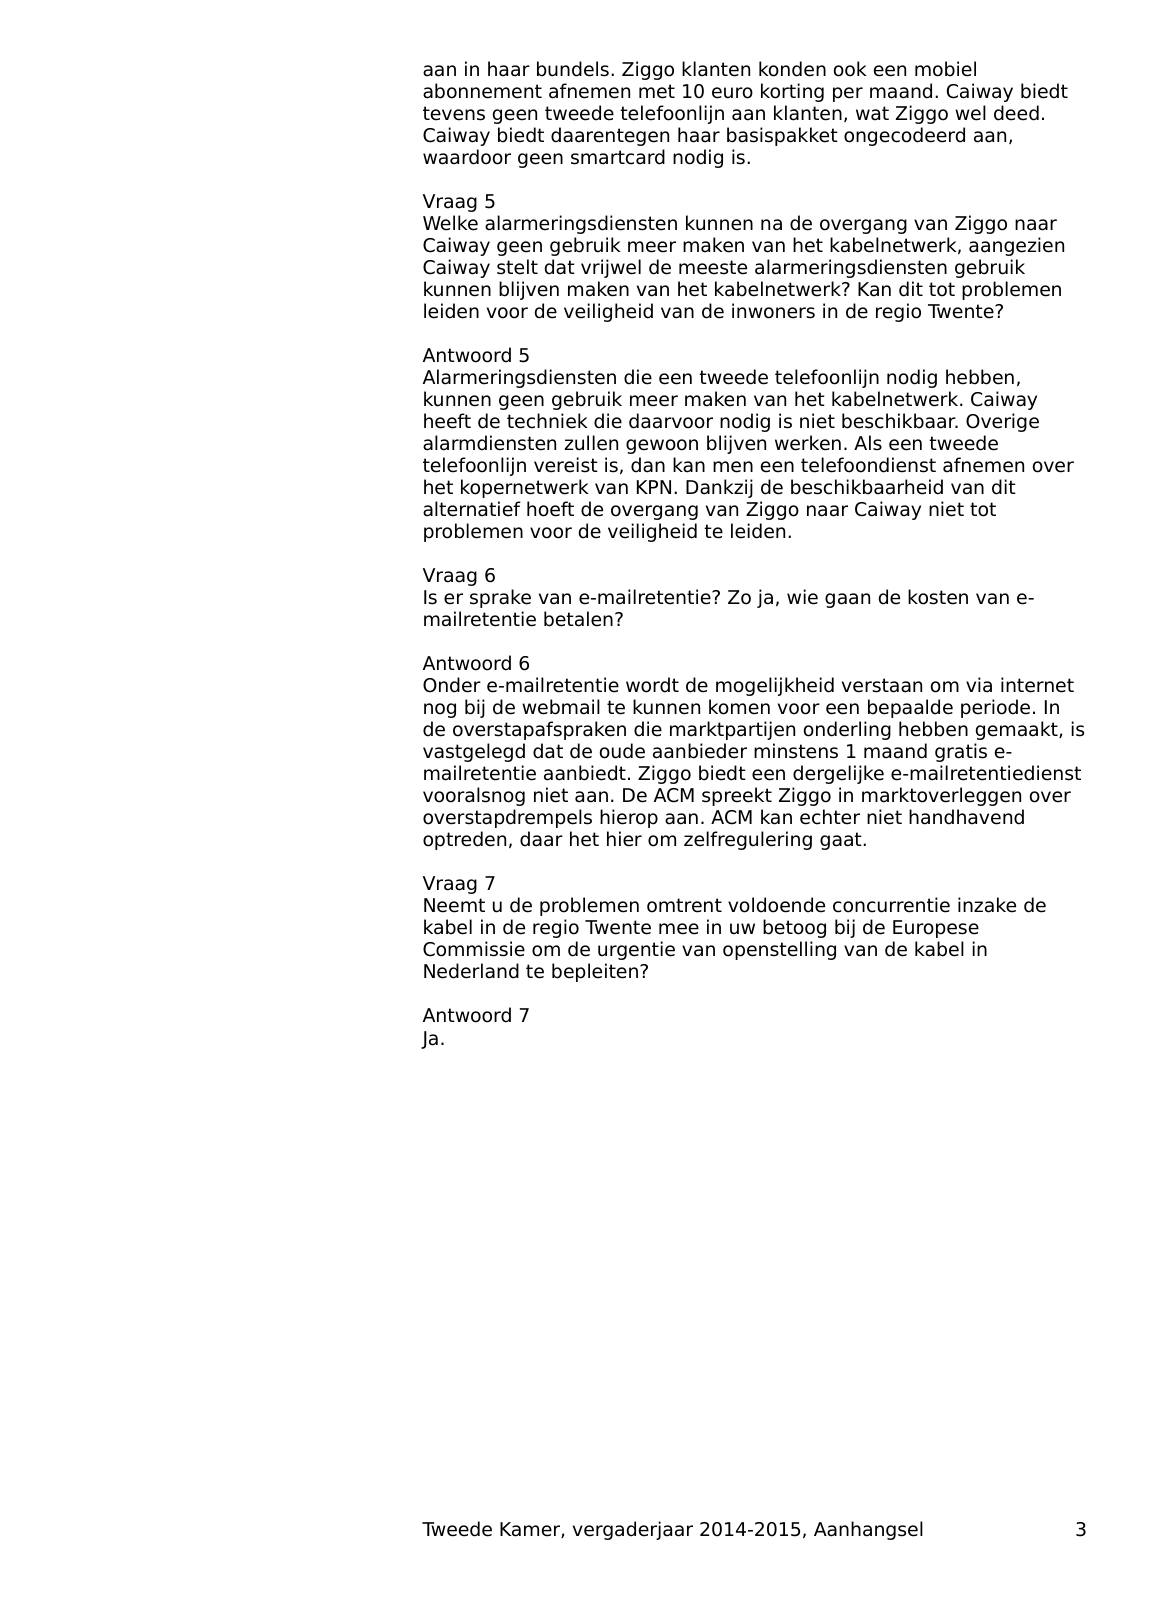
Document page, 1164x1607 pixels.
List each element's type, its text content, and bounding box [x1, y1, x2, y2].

text Antwoord 7 [422, 1005, 1087, 1027]
text Vraag 5 [422, 191, 1087, 213]
text Neemt u de problemen omtrent voldoende concurrentie inzake de kabel in de regio Twente mee in uw betoog bij de Europese Commissie om de urgentie van openstelling van de kabel in Nederland te bepleiten? [422, 895, 1087, 983]
text Vraag 6 [422, 565, 1087, 587]
text Antwoord 6 [422, 653, 1087, 675]
text Ja. [422, 1027, 1087, 1049]
text Antwoord 5 [422, 345, 1087, 367]
text aan in haar bundels. Ziggo klanten konden ook een mobiel abonnement afnemen met 10 euro korting per maand. Caiway biedt tevens geen tweede telefoonlijn aan klanten, wat Ziggo wel deed. Caiway biedt daarentegen haar basispakket ongecodeerd aan, waardoor geen smartcard nodig is. [422, 59, 1087, 169]
text Alarmeringsdiensten die een tweede telefoonlijn nodig hebben, kunnen geen gebruik meer maken van het kabelnetwerk. Caiway heeft de techniek die daarvoor nodig is niet beschikbaar. Overige alarmdiensten zullen gewoon blijven werken. Als een tweede telefoonlijn vereist is, dan kan men een telefoondienst afnemen over het kopernetwerk van KPN. Dankzij de beschikbaarheid van dit alternatief hoeft de overgang van Ziggo naar Caiway niet tot problemen voor de veiligheid te leiden. [422, 367, 1087, 543]
text Onder e-mailretentie wordt de mogelijkheid verstaan om via internet nog bij de webmail te kunnen komen voor een bepaalde periode. In de overstapafspraken die marktpartijen onderling hebben gemaakt, is vastgelegd dat de oude aanbieder minstens 1 maand gratis e-mailretentie aanbiedt. Ziggo biedt een dergelijke e-mailretentiedienst vooralsnog niet aan. De ACM spreekt Ziggo in marktoverleggen over overstapdrempels hierop aan. ACM kan echter niet handhavend optreden, daar het hier om zelfregulering gaat. [422, 675, 1087, 851]
text Is er sprake van e-mailretentie? Zo ja, wie gaan de kosten van e-mailretentie betalen? [422, 587, 1087, 631]
text Welke alarmeringsdiensten kunnen na de overgang van Ziggo naar Caiway geen gebruik meer maken van het kabelnetwerk, aangezien Caiway stelt dat vrijwel de meeste alarmeringsdiensten gebruik kunnen blijven maken van het kabelnetwerk? Kan dit tot problemen leiden voor de veiligheid van de inwoners in de regio Twente? [422, 213, 1087, 323]
text Vraag 7 [422, 873, 1087, 895]
